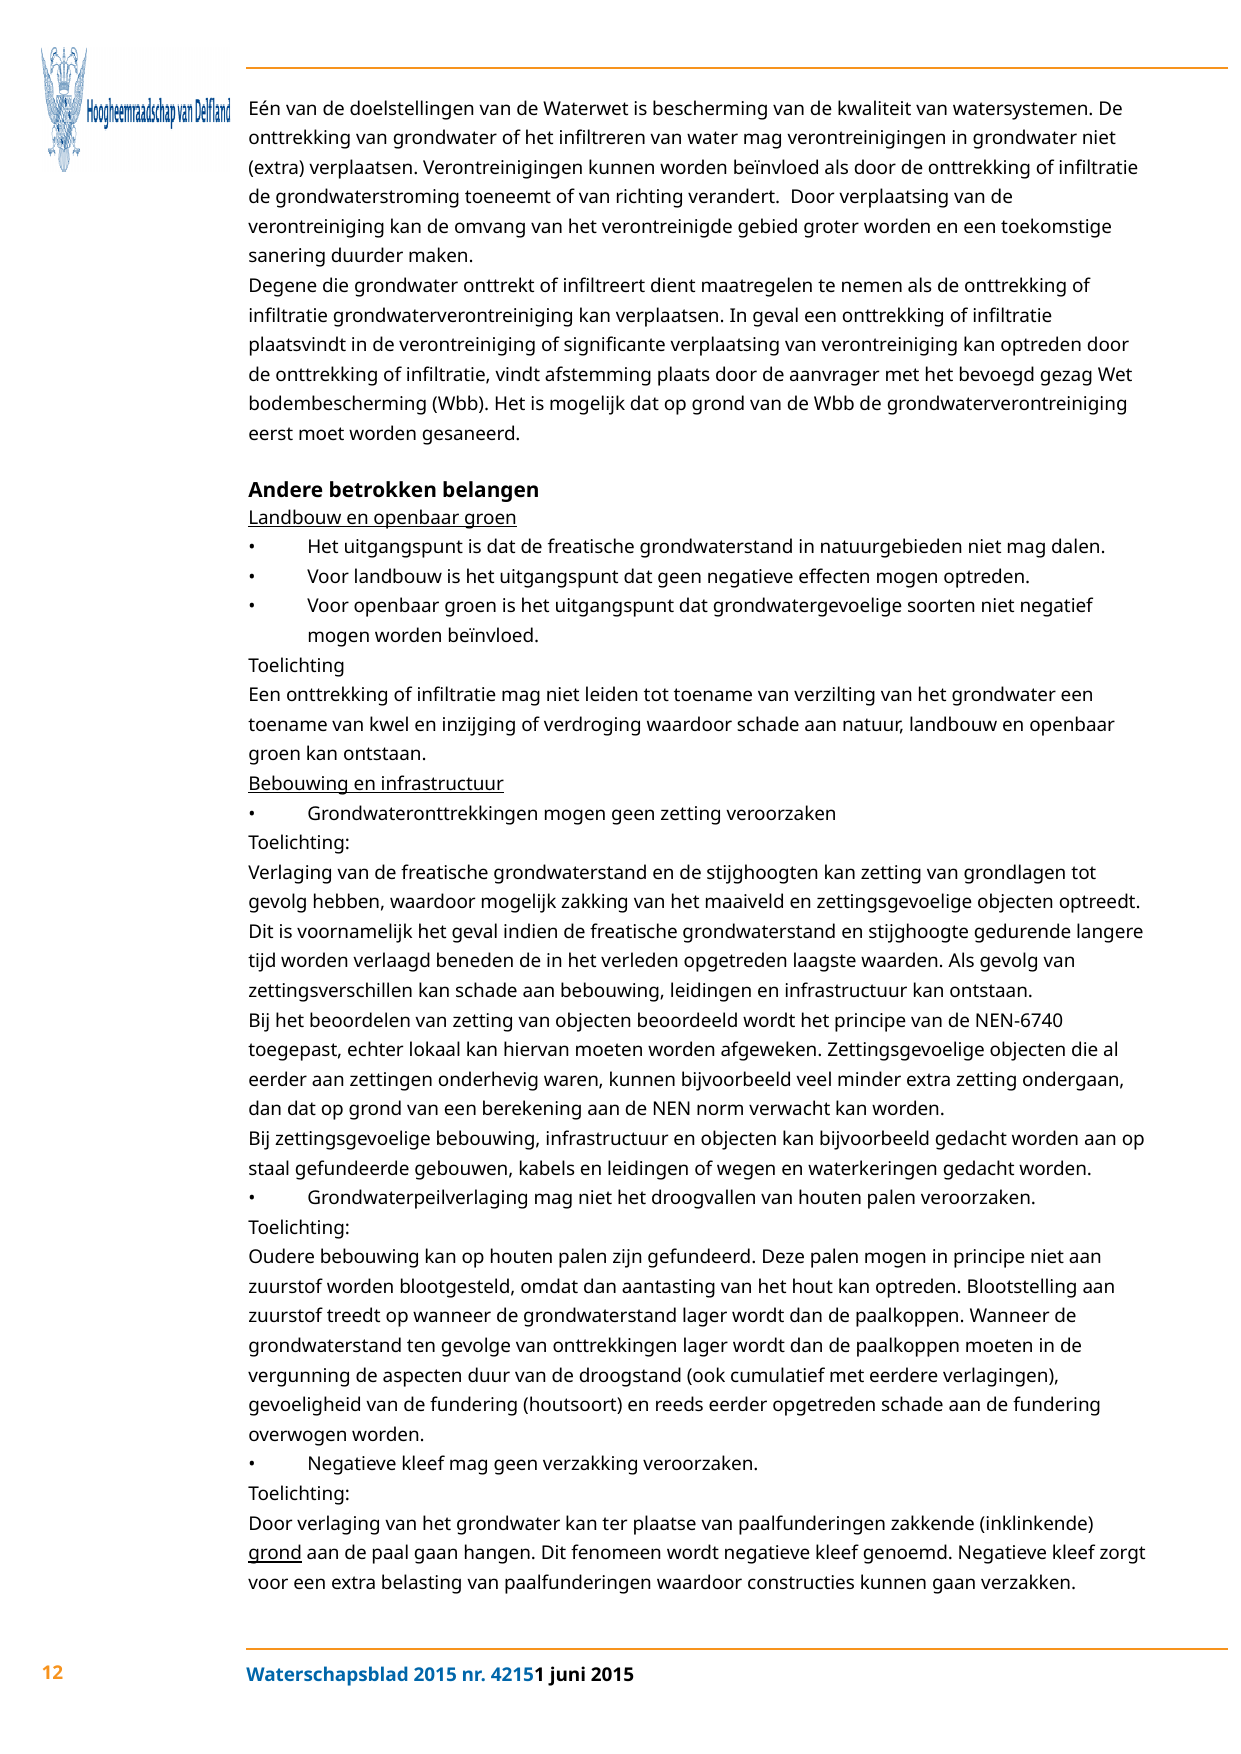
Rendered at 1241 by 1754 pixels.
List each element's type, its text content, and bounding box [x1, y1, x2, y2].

text Bij het beoordelen van zetting van objecten beoordeeld wordt het principe van de NEN-6740 toegepast, echter lokaal kan hiervan moeten worden afgeweken. Zettingsgevoelige objecten die al eerder aan zettingen onderhevig waren, kunnen bijvoorbeeld veel minder extra zetting ondergaan, dan dat op grond van een berekening aan de NEN norm verwacht kan worden. [248, 1007, 1152, 1121]
text Degene die grondwater onttrekt of infiltreert dient maatregelen te nemen als de onttrekking of infiltratie grondwaterverontreiniging kan verplaatsen. In geval een onttrekking of infiltratie plaatsvindt in de verontreiniging of significante verplaatsing van verontreiniging kan optreden door de onttrekking of infiltratie, vindt afstemming plaats door de aanvrager met het bevoegd gezag Wet bodembescherming (Wbb). Het is mogelijk dat op grond van de Wbb de grondwaterverontreiniging eerst moet worden gesaneerd. [248, 272, 1152, 446]
text Andere betrokken belangen [248, 476, 1152, 504]
text Verlaging van de freatische grondwaterstand en de stijghoogten kan zetting van grondlagen tot gevolg hebben, waardoor mogelijk zakking van het maaiveld en zettingsgevoelige objecten optreedt. Dit is voornamelijk het geval indien de freatische grondwaterstand en stijghoogte gedurende langere tijd worden verlaagd beneden de in het verleden opgetreden laagste waarden. Als gevolg van zettingsverschillen kan schade aan bebouwing, leidingen en infrastructuur kan ontstaan. [248, 859, 1152, 1003]
list Voor landbouw is het uitgangspunt dat geen negatieve effecten mogen optreden. [248, 563, 1152, 589]
text Bij zettingsgevoelige bebouwing, infrastructuur en objecten kan bijvoorbeeld gedacht worden aan op staal gefundeerde gebouwen, kabels en leidingen of wegen en waterkeringen gedacht worden. [248, 1125, 1152, 1181]
picture [41, 47, 231, 172]
list Negatieve kleef mag geen verzakking veroorzaken. [248, 1451, 1152, 1476]
text Een onttrekking of infiltratie mag niet leiden tot toename van verzilting van het grondwater een toename van kwel en inzijging of verdroging waardoor schade aan natuur, landbouw en openbaar groen kan ontstaan. [248, 681, 1152, 766]
list Voor openbaar groen is het uitgangspunt dat grondwatergevoelige soorten niet negatief mogen worden beïnvloed. [248, 593, 1152, 648]
text Toelichting: [248, 1480, 1152, 1506]
text Eén van de doelstellingen van de Waterwet is bescherming van de kwaliteit van watersystemen. De onttrekking van grondwater of het infiltreren van water mag verontreinigingen in grondwater niet (extra) verplaatsen. Verontreinigingen kunnen worden beïnvloed als door de onttrekking of infiltratie de grondwaterstroming toeneemt of van richting verandert. Door verplaatsing van de verontreiniging kan de omvang van het verontreinigde gebied groter worden en een toekomstige sanering duurder maken. [248, 95, 1152, 268]
text Bebouwing en infrastructuur [248, 770, 1152, 796]
text Toelichting [248, 652, 1152, 678]
list Het uitgangspunt is dat de freatische grondwaterstand in natuurgebieden niet mag dalen. [248, 533, 1152, 559]
list Grondwaterpeilverlaging mag niet het droogvallen van houten palen veroorzaken. [248, 1184, 1152, 1210]
text Toelichting: [248, 829, 1152, 855]
text Oudere bebouwing kan op houten palen zijn gefundeerd. Deze palen mogen in principe niet aan zuurstof worden blootgesteld, omdat dan aantasting van het hout kan optreden. Blootstelling aan zuurstof treedt op wanneer de grondwaterstand lager wordt dan de paalkoppen. Wanneer de grondwaterstand ten gevolge van onttrekkingen lager wordt dan de paalkoppen moeten in de vergunning de aspecten duur van de droogstand (ook cumulatief met eerdere verlagingen), gevoeligheid van de fundering (houtsoort) en reeds eerder opgetreden schade aan de fundering overwogen worden. [248, 1243, 1152, 1447]
text Landbouw en openbaar groen [248, 504, 1152, 530]
list Grondwateronttrekkingen mogen geen zetting veroorzaken [248, 800, 1152, 826]
text Toelichting: [248, 1214, 1152, 1240]
text Door verlaging van het grondwater kan ter plaatse van paalfunderingen zakkende (inklinkende) grond aan de paal gaan hangen. Dit fenomeen wordt negatieve kleef genoemd. Negatieve kleef zorgt voor een extra belasting van paalfunderingen waardoor constructies kunnen gaan verzakken. [248, 1510, 1152, 1595]
